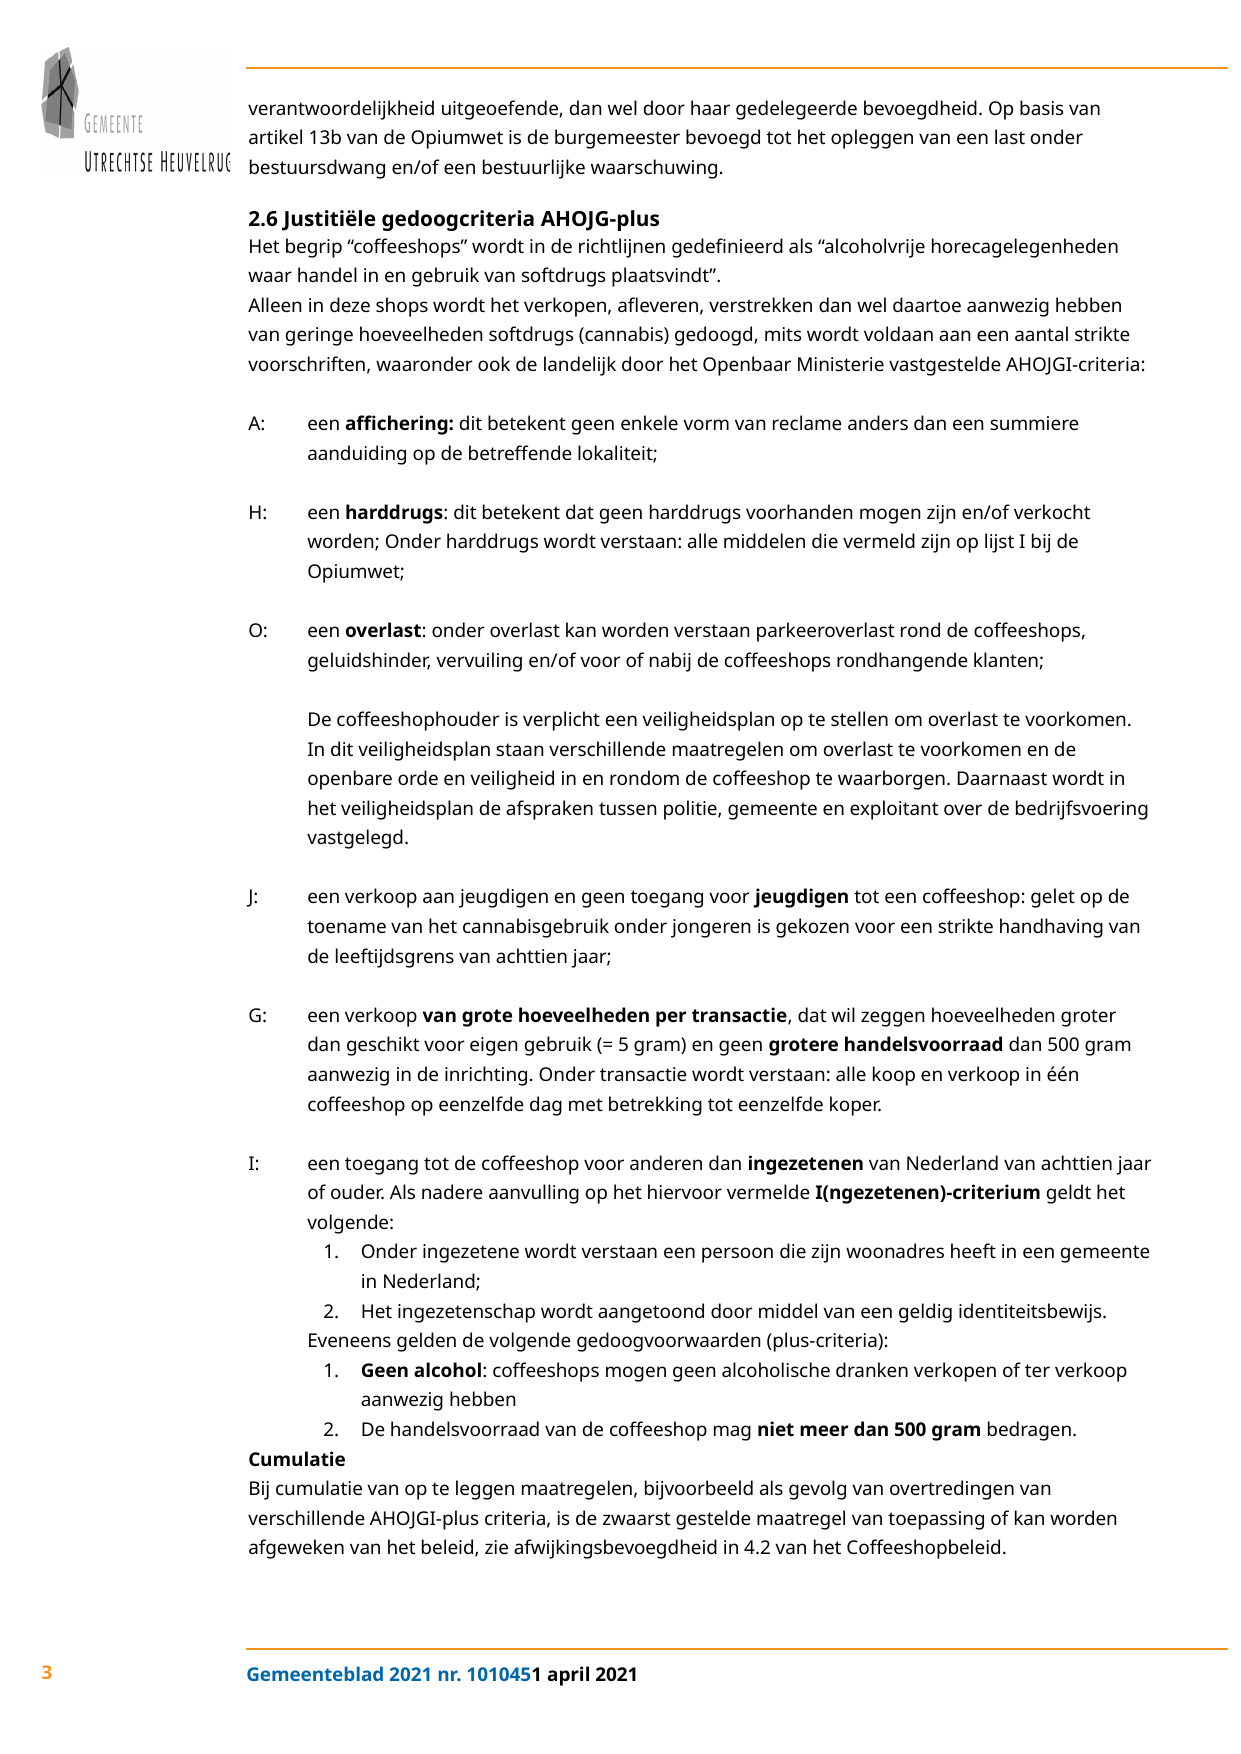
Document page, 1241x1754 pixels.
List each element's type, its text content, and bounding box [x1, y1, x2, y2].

text 2.6 Justitiële gedoogcriteria AHOJG-plus [248, 204, 1152, 233]
list een harddrugs: dit betekent dat geen harddrugs voorhanden mogen zijn en/of verkocht worden; Onder harddrugs wordt verstaan: alle middelen die vermeld zijn op lijst I bij de Opiumwet; [248, 499, 1152, 584]
list een overlast: onder overlast kan worden verstaan parkeeroverlast rond de coffeeshops, geluidshinder, vervuiling en/of voor of nabij de coffeeshops rondhangende klanten; [248, 617, 1152, 673]
list een toegang tot de coffeeshop voor anderen dan ingezetenen van Nederland van achttien jaar of ouder. Als nadere aanvulling op het hiervoor vermelde I(ngezetenen)-criterium geldt het volgende: [248, 1150, 1152, 1235]
text verantwoordelijkheid uitgeoefende, dan wel door haar gedelegeerde bevoegdheid. Op basis van artikel 13b van de Opiumwet is de burgemeester bevoegd tot het opleggen van een last onder bestuursdwang en/of een bestuurlijke waarschuwing. [248, 95, 1152, 180]
picture [41, 47, 231, 172]
text Alleen in deze shops wordt het verkopen, afleveren, verstrekken dan wel daartoe aanwezig hebben van geringe hoeveelheden softdrugs (cannabis) gedoogd, mits wordt voldaan aan een aantal strikte voorschriften, waaronder ook de landelijk door het Openbaar Ministerie vastgestelde AHOJGI-criteria: [248, 292, 1152, 377]
list een verkoop van grote hoeveelheden per transactie, dat wil zeggen hoeveelheden groter dan geschikt voor eigen gebruik (= 5 gram) en geen grotere handelsvoorraad dan 500 gram aanwezig in de inrichting. Onder transactie wordt verstaan: alle koop en verkoop in één coffeeshop op eenzelfde dag met betrekking tot eenzelfde koper. [248, 1002, 1152, 1116]
list Geen alcohol: coffeeshops mogen geen alcoholische dranken verkopen of ter verkoop aanwezig hebben [323, 1357, 1152, 1412]
list een verkoop aan jeugdigen en geen toegang voor jeugdigen tot een coffeeshop: gelet op de toename van het cannabisgebruik onder jongeren is gekozen voor een strikte handhaving van de leeftijdsgrens van achttien jaar; [248, 884, 1152, 968]
text Bij cumulatie van op te leggen maatregelen, bijvoorbeeld als gevolg van overtredingen van verschillende AHOJGI-plus criteria, is de zwaarst gestelde maatregel van toepassing of kan worden afgeweken van het beleid, zie afwijkingsbevoegdheid in 4.2 van het Coffeeshopbeleid. [248, 1475, 1152, 1560]
list De coffeeshophouder is verplicht een veiligheidsplan op te stellen om overlast te voorkomen. In dit veiligheidsplan staan verschillende maatregelen om overlast te voorkomen en de openbare orde en veiligheid in en rondom de coffeeshop te waarborgen. Daarnaast wordt in het veiligheidsplan de afspraken tussen politie, gemeente en exploitant over de bedrijfsvoering vastgelegd. [248, 706, 1152, 850]
text Het begrip “coffeeshops” wordt in de richtlijnen gedefinieerd als “alcoholvrije horecagelegenheden waar handel in en gebruik van softdrugs plaatsvindt”. [248, 233, 1152, 288]
list een affichering: dit betekent geen enkele vorm van reclame anders dan een summiere aanduiding op de betreffende lokaliteit; [248, 410, 1152, 466]
list Eveneens gelden de volgende gedoogvoorwaarden (plus-criteria): [248, 1327, 1152, 1353]
list Het ingezetenschap wordt aangetoond door middel van een geldig identiteitsbewijs. [323, 1298, 1152, 1323]
list Onder ingezetene wordt verstaan een persoon die zijn woonadres heeft in een gemeente in Nederland; [323, 1239, 1152, 1294]
text Cumulatie [248, 1446, 1152, 1471]
list De handelsvoorraad van de coffeeshop mag niet meer dan 500 gram bedragen. [323, 1416, 1152, 1442]
